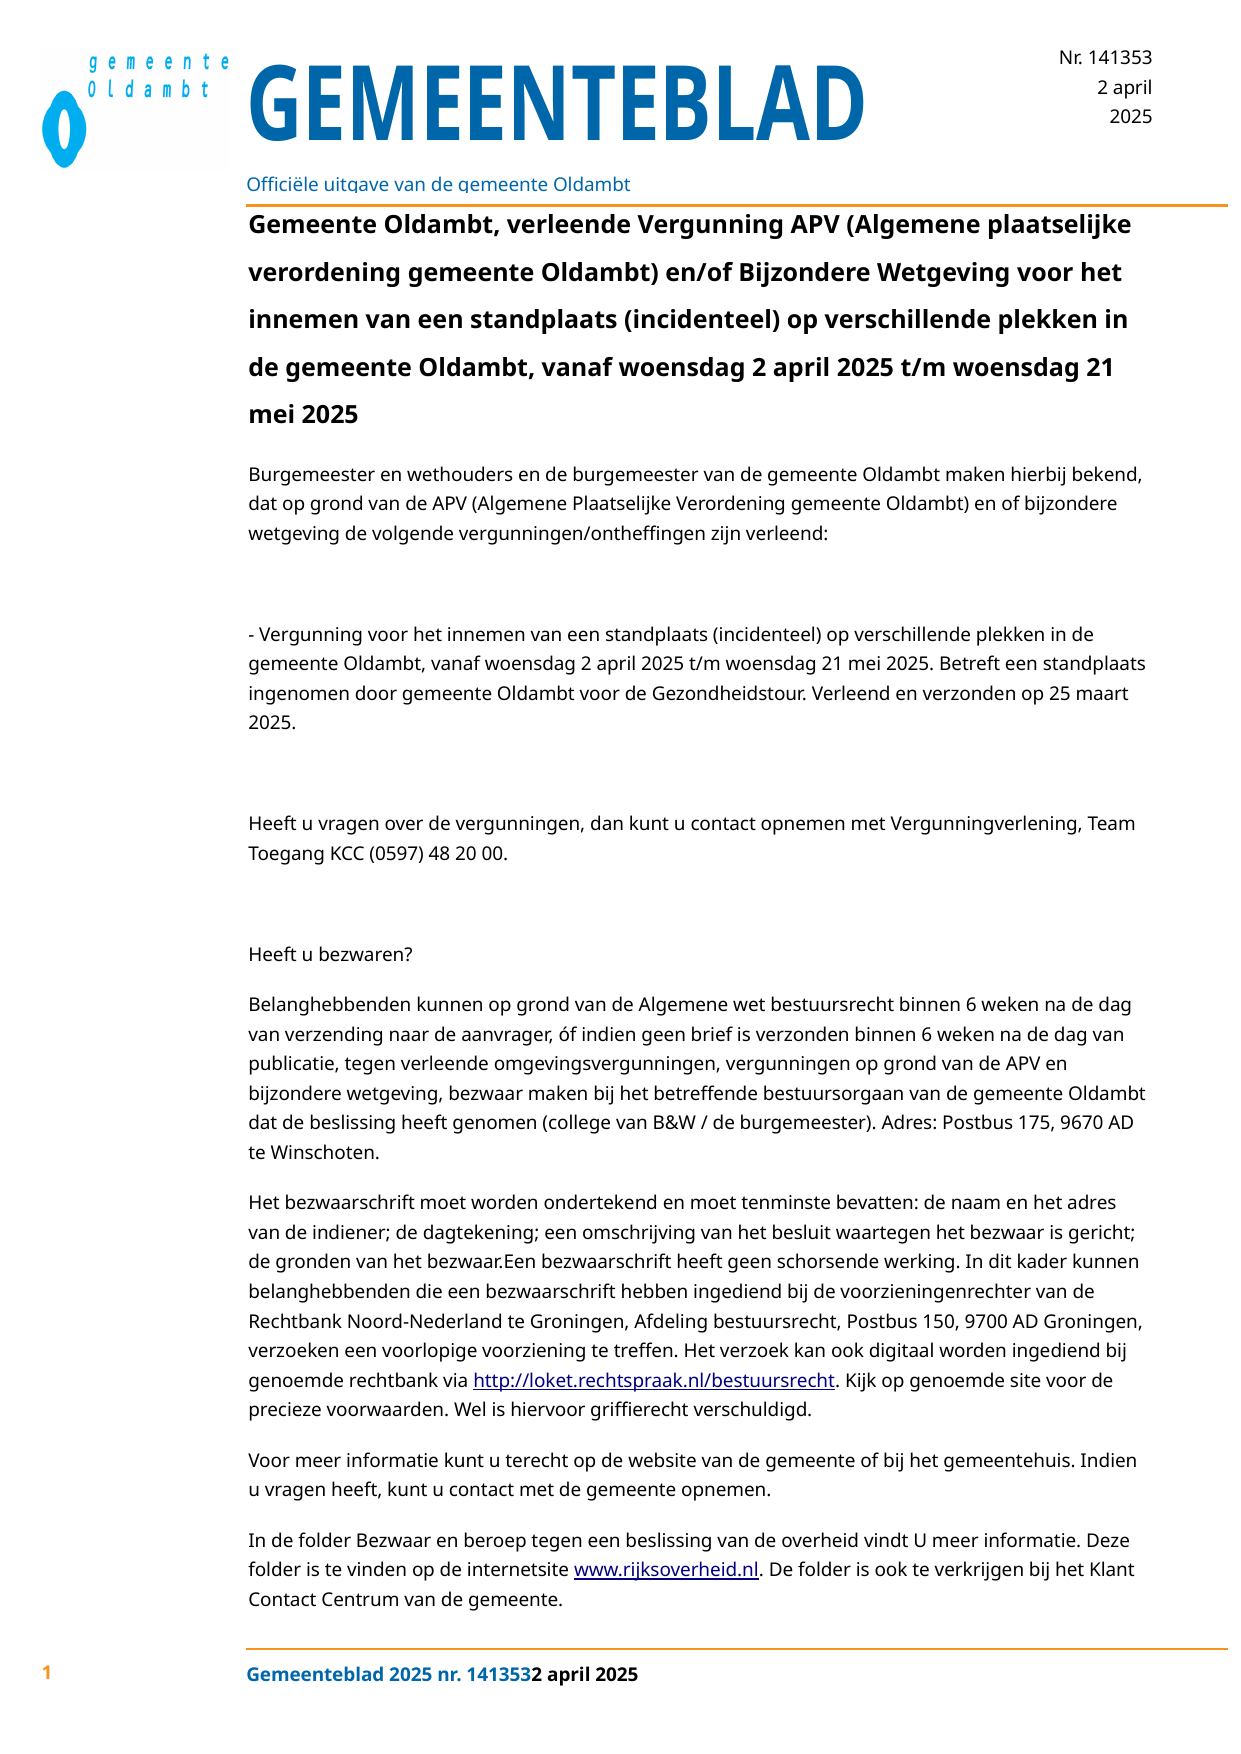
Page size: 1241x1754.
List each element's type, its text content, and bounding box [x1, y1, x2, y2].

text Burgemeester en wethouders en de burgemeester van de gemeente Oldambt maken hierbij bekend, dat op grond van de APV (Algemene Plaatselijke Verordening gemeente Oldambt) en of bijzondere wetgeving de volgende vergunningen/ontheffingen zijn verleend: [248, 461, 1152, 546]
text In de folder Bezwaar en beroep tegen een beslissing van de overheid vindt U meer informatie. Deze folder is te vinden op de internetsite www.rijksoverheid.nl. De folder is ook te verkrijgen bij het Klant Contact Centrum van de gemeente. [248, 1527, 1152, 1612]
text Heeft u vragen over de vergunningen, dan kunt u contact opnemen met Vergunningverlening, Team Toegang KCC (0597) 48 20 00. [248, 810, 1152, 866]
text Voor meer informatie kunt u terecht op de website van de gemeente of bij het gemeentehuis. Indien u vragen heeft, kunt u contact met de gemeente opnemen. [248, 1447, 1152, 1502]
picture [41, 47, 231, 172]
text - Vergunning voor het innemen van een standplaats (incidenteel) op verschillende plekken in de gemeente Oldambt, vanaf woensdag 2 april 2025 t/m woensdag 21 mei 2025. Betreft een standplaats ingenomen door gemeente Oldambt voor de Gezondheidstour. Verleend en verzonden op 25 maart 2025. [248, 621, 1152, 735]
text Belanghebbenden kunnen op grond van de Algemene wet bestuursrecht binnen 6 weken na de dag van verzending naar de aanvrager, óf indien geen brief is verzonden binnen 6 weken na de dag van publicatie, tegen verleende omgevingsvergunningen, vergunningen op grond van de APV en bijzondere wetgeving, bezwaar maken bij het betreffende bestuursorgaan van de gemeente Oldambt dat de beslissing heeft genomen (college van B&W / de burgemeester). Adres: Postbus 175, 9670 AD te Winschoten. [248, 991, 1152, 1165]
text Het bezwaarschrift moet worden ondertekend en moet tenminste bevatten: de naam en het adres van de indiener; de dagtekening; een omschrijving van het besluit waartegen het bezwaar is gericht; de gronden van het bezwaar.Een bezwaarschrift heeft geen schorsende werking. In dit kader kunnen belanghebbenden die een bezwaarschrift hebben ingediend bij de voorzieningenrechter van de Rechtbank Noord-Nederland te Groningen, Afdeling bestuursrecht, Postbus 150, 9700 AD Groningen, verzoeken een voorlopige voorziening te treffen. Het verzoek kan ook digitaal worden ingediend bij genoemde rechtbank via http://loket.rechtspraak.nl/bestuursrecht. Kijk op genoemde site voor de precieze voorwaarden. Wel is hiervoor griffierecht verschuldigd. [248, 1189, 1152, 1422]
text Heeft u bezwaren? [248, 941, 1152, 966]
text Gemeente Oldambt, verleende Vergunning APV (Algemene plaatselijke verordening gemeente Oldambt) en/of Bijzondere Wetgeving voor het innemen van een standplaats (incidenteel) op verschillende plekken in de gemeente Oldambt, vanaf woensdag 2 april 2025 t/m woensdag 21 mei 2025 [248, 207, 1152, 431]
